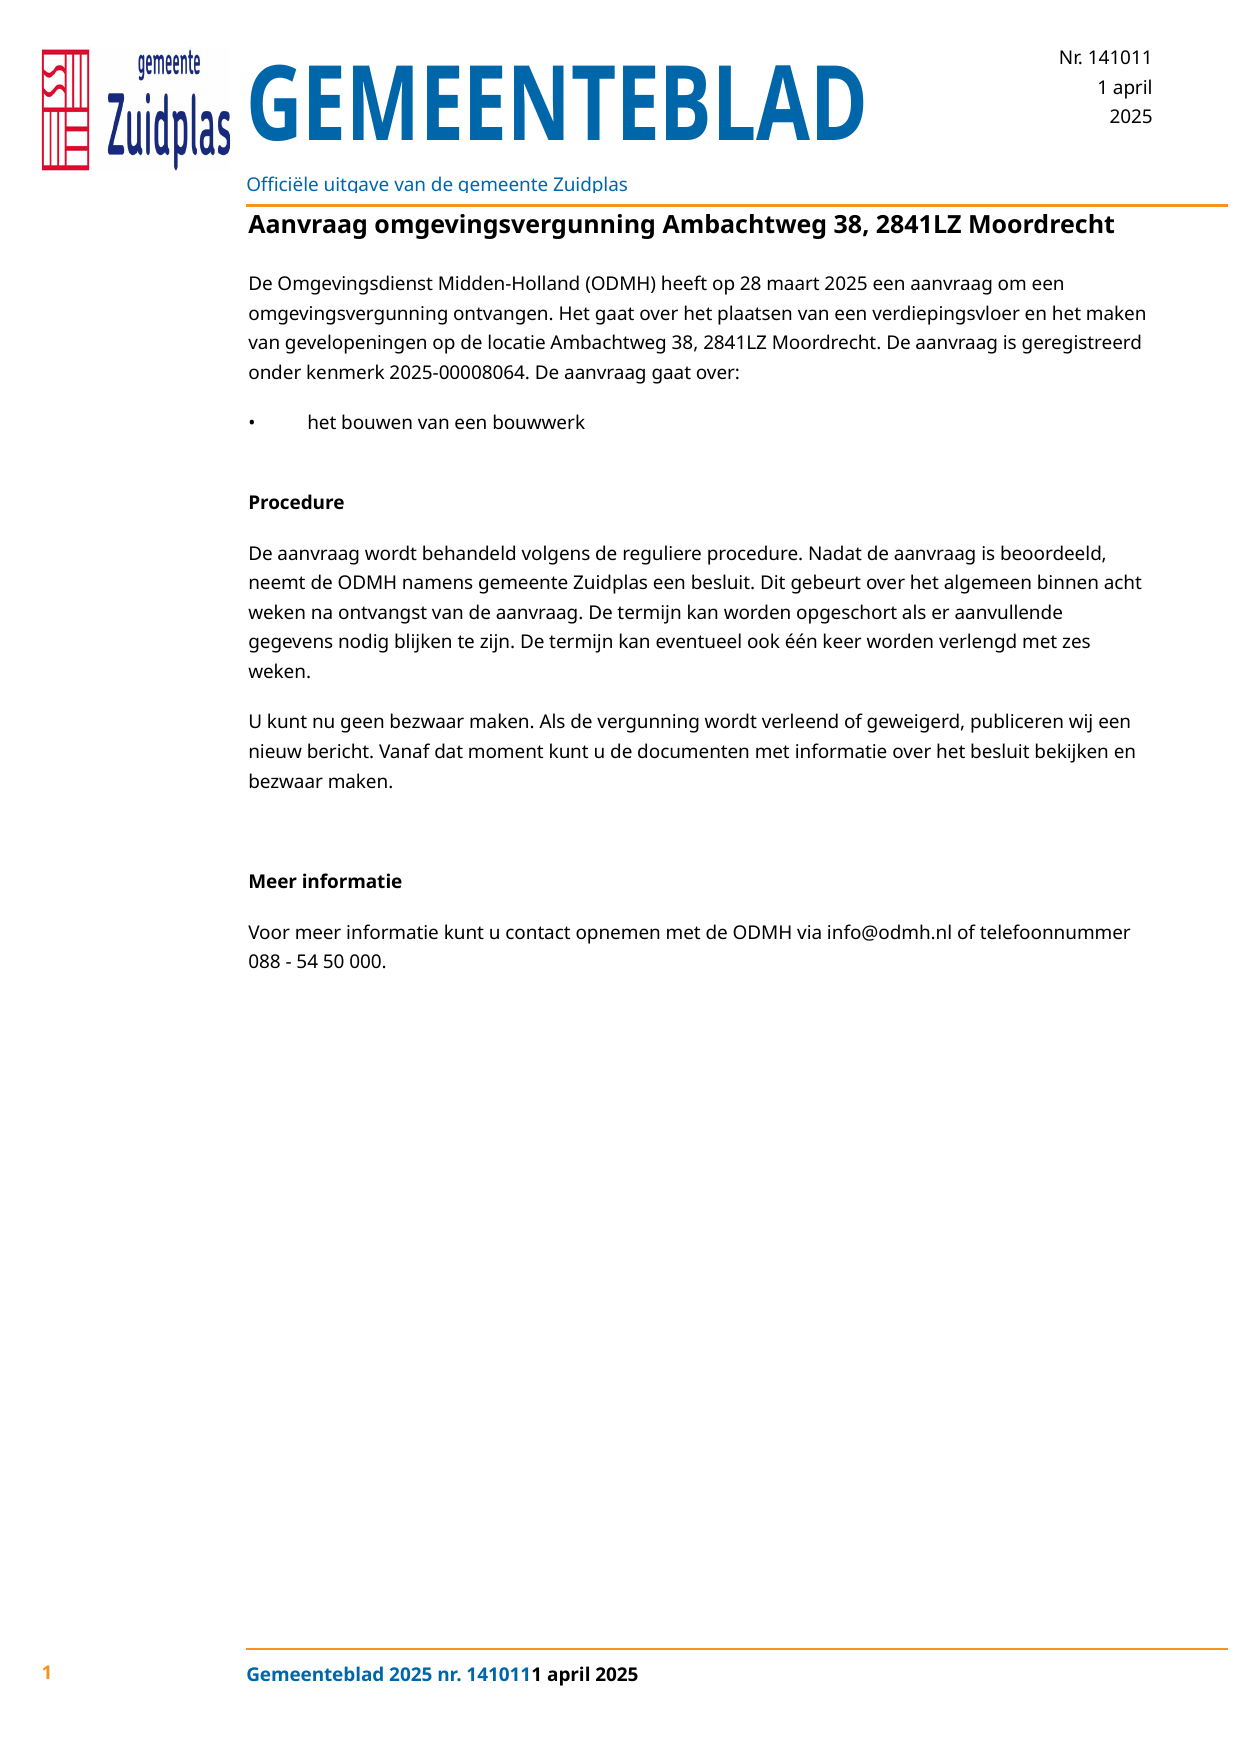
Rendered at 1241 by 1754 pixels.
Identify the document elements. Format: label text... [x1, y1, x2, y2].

text De aanvraag wordt behandeld volgens de reguliere procedure. Nadat de aanvraag is beoordeeld, neemt de ODMH namens gemeente Zuidplas een besluit. Dit gebeurt over het algemeen binnen acht weken na ontvangst van de aanvraag. De termijn kan worden opgeschort als er aanvullende gegevens nodig blijken te zijn. De termijn kan eventueel ook één keer worden verlengd met zes weken. [248, 540, 1152, 684]
text Procedure [248, 489, 1152, 515]
text Voor meer informatie kunt u contact opnemen met de ODMH via info@odmh.nl of telefoonnummer 088 - 54 50 000. [248, 919, 1152, 974]
picture [41, 47, 231, 172]
text Meer informatie [248, 869, 1152, 894]
list het bouwen van een bouwwerk [248, 409, 1152, 435]
text De Omgevingsdienst Midden-Holland (ODMH) heeft op 28 maart 2025 een aanvraag om een omgevingsvergunning ontvangen. Het gaat over het plaatsen van een verdiepingsvloer en het maken van gevelopeningen op de locatie Ambachtweg 38, 2841LZ Moordrecht. De aanvraag is geregistreerd onder kenmerk 2025-00008064. De aanvraag gaat over: [248, 270, 1152, 385]
text U kunt nu geen bezwaar maken. Als de vergunning wordt verleend of geweigerd, publiceren wij een nieuw bericht. Vanaf dat moment kunt u de documenten met informatie over het besluit bekijken en bezwaar maken. [248, 709, 1152, 793]
text Aanvraag omgevingsvergunning Ambachtweg 38, 2841LZ Moordrecht [248, 207, 1152, 241]
